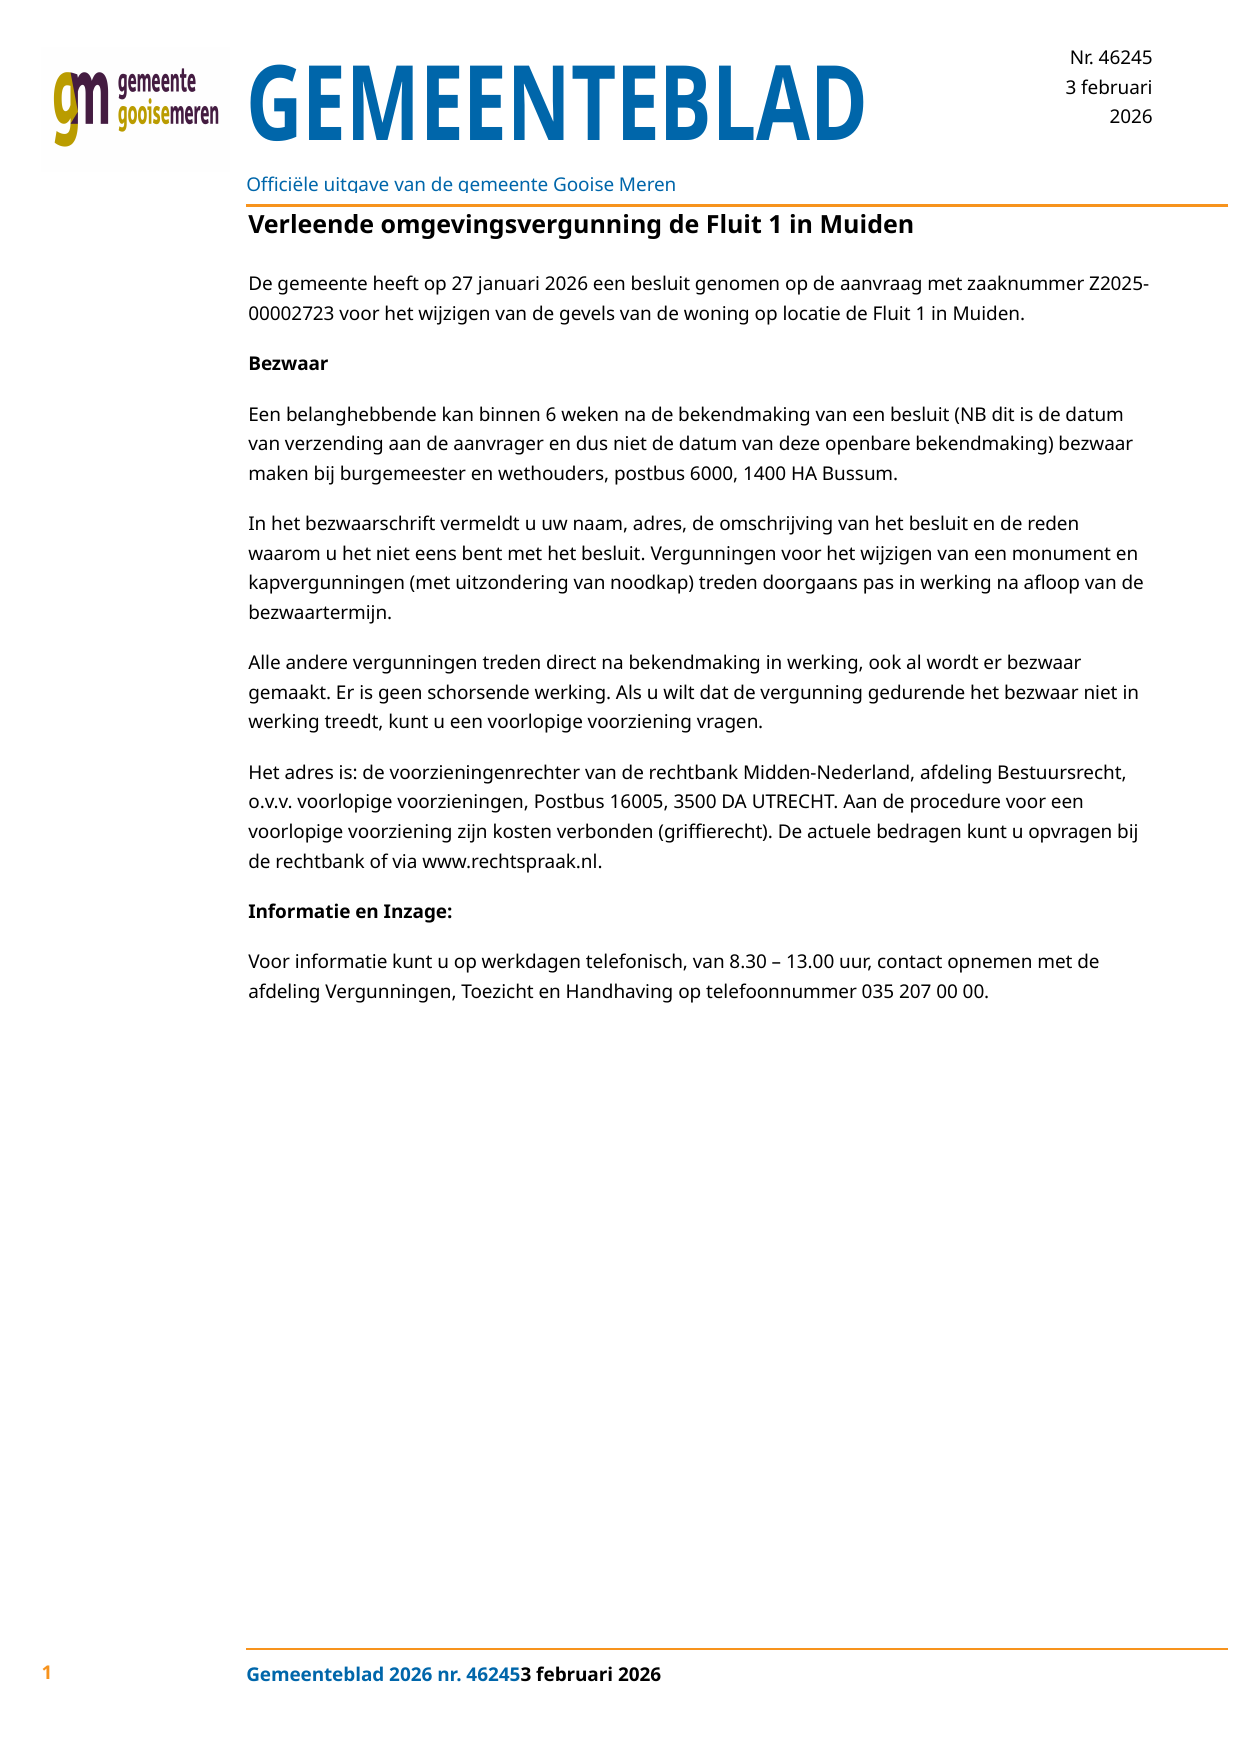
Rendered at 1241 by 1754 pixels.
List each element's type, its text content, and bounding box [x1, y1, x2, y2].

picture [41, 47, 231, 172]
text Verleende omgevingsvergunning de Fluit 1 in Muiden [248, 207, 1152, 241]
text Voor informatie kunt u op werkdagen telefonisch, van 8.30 – 13.00 uur, contact opnemen met de afdeling Vergunningen, Toezicht en Handhaving op telefoonnummer 035 207 00 00. [248, 949, 1152, 1004]
text Informatie en Inzage: [248, 898, 1152, 924]
text In het bezwaarschrift vermeldt u uw naam, adres, de omschrijving van het besluit en de reden waarom u het niet eens bent met het besluit. Vergunningen voor het wijzigen van een monument en kapvergunningen (met uitzondering van noodkap) treden doorgaans pas in werking na afloop van de bezwaartermijn. [248, 510, 1152, 625]
text Bezwaar [248, 350, 1152, 376]
text De gemeente heeft op 27 januari 2026 een besluit genomen op de aanvraag met zaaknummer Z2025-00002723 voor het wijzigen van de gevels van de woning op locatie de Fluit 1 in Muiden. [248, 270, 1152, 326]
text Alle andere vergunningen treden direct na bekendmaking in werking, ook al wordt er bezwaar gemaakt. Er is geen schorsende werking. Als u wilt dat de vergunning gedurende het bezwaar niet in werking treedt, kunt u een voorlopige voorziening vragen. [248, 649, 1152, 734]
text Het adres is: de voorzieningenrechter van de rechtbank Midden-Nederland, afdeling Bestuursrecht, o.v.v. voorlopige voorzieningen, Postbus 16005, 3500 DA UTRECHT. Aan de procedure voor een voorlopige voorziening zijn kosten verbonden (griffierecht). De actuele bedragen kunt u opvragen bij de rechtbank of via www.rechtspraak.nl. [248, 759, 1152, 873]
text Een belanghebbende kan binnen 6 weken na de bekendmaking van een besluit (NB dit is de datum van verzending aan de aanvrager en dus niet de datum van deze openbare bekendmaking) bezwaar maken bij burgemeester en wethouders, postbus 6000, 1400 HA Bussum. [248, 401, 1152, 486]
